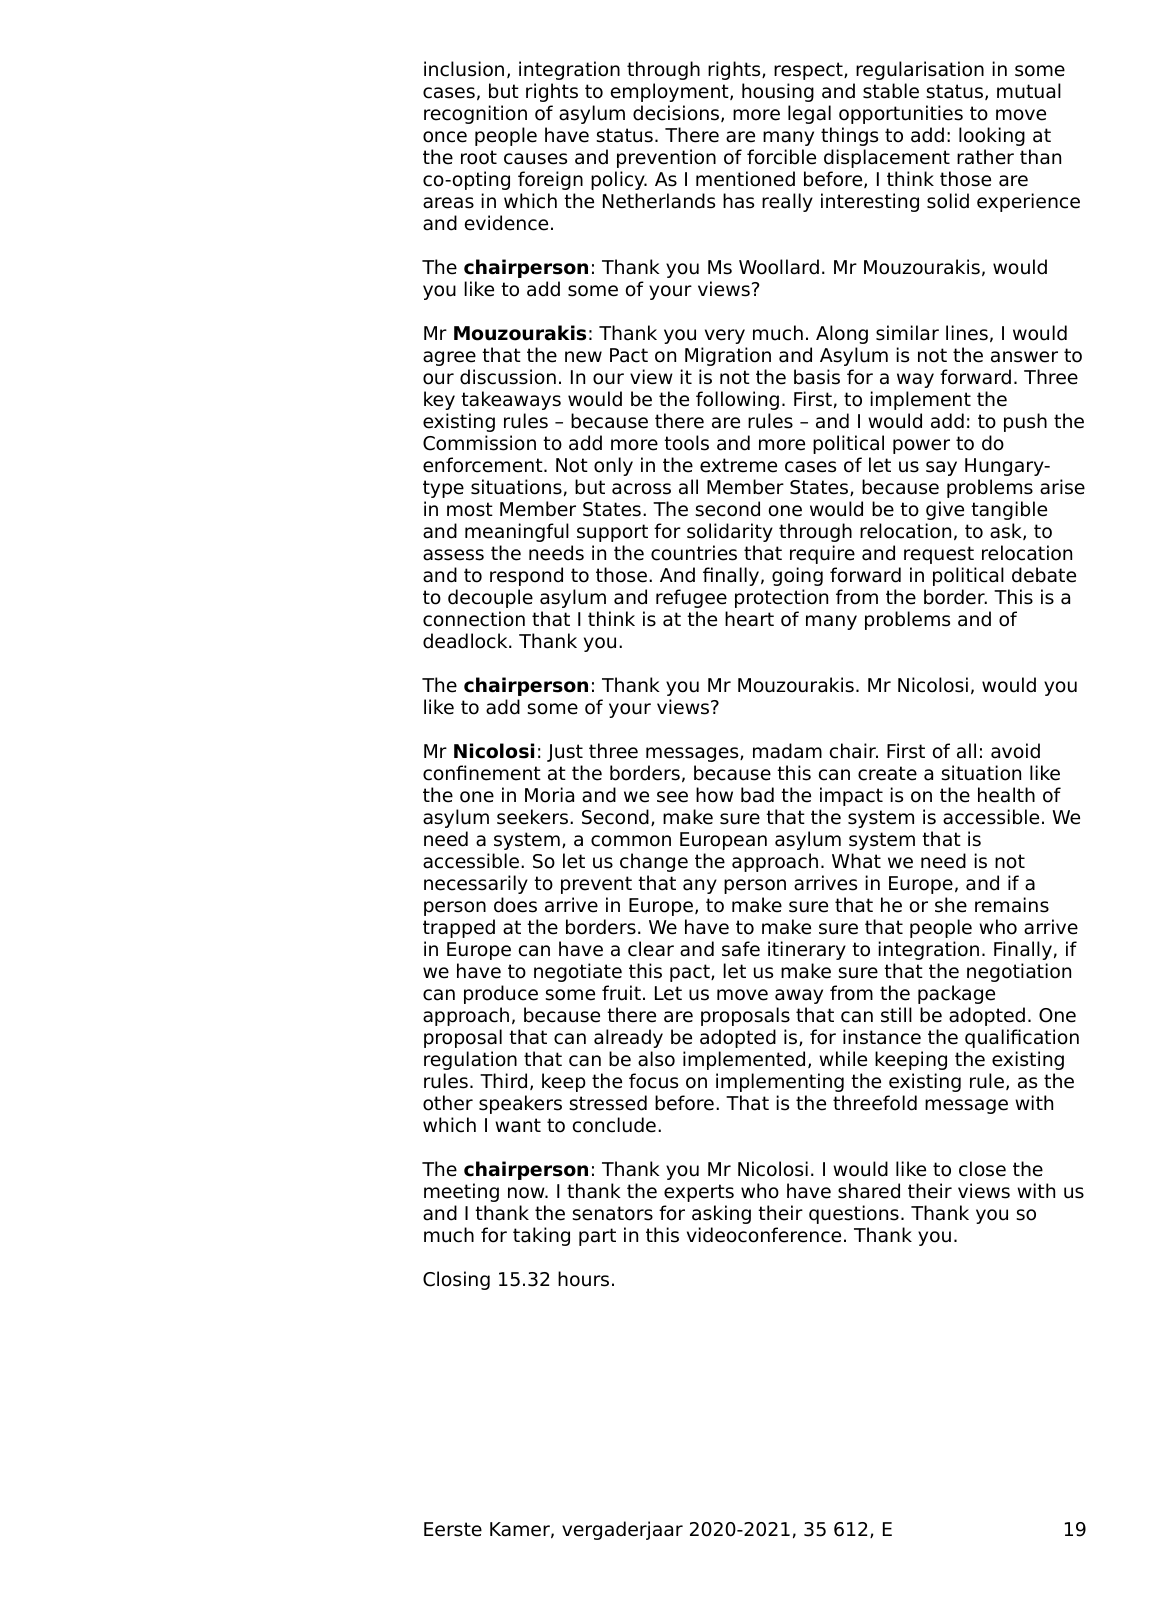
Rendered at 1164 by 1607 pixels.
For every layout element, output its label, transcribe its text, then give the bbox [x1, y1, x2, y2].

text Mr Nicolosi: Just three messages, madam chair. First of all: avoid confinement at the borders, because this can create a situation like the one in Moria and we see how bad the impact is on the health of asylum seekers. Second, make sure that the system is accessible. We need a system, a common European asylum system that is accessible. So let us change the approach. What we need is not necessarily to prevent that any person arrives in Europe, and if a person does arrive in Europe, to make sure that he or she remains trapped at the borders. We have to make sure that people who arrive in Europe can have a clear and safe itinerary to integration. Finally, if we have to negotiate this pact, let us make sure that the negotiation can produce some fruit. Let us move away from the package approach, because there are proposals that can still be adopted. One proposal that can already be adopted is, for instance the qualification regulation that can be also implemented, while keeping the existing rules. Third, keep the focus on implementing the existing rule, as the other speakers stressed before. That is the threefold message with which I want to conclude. [422, 741, 1087, 1137]
text The chairperson: Thank you Mr Nicolosi. I would like to close the meeting now. I thank the experts who have shared their views with us and I thank the senators for asking their questions. Thank you so much for taking part in this videoconference. Thank you. [422, 1159, 1087, 1247]
text Closing 15.32 hours. [422, 1269, 1087, 1291]
text The chairperson: Thank you Ms Woollard. Mr Mouzourakis, would you like to add some of your views? [422, 257, 1087, 301]
text inclusion, integration through rights, respect, regularisation in some cases, but rights to employment, housing and stable status, mutual recognition of asylum decisions, more legal opportunities to move once people have status. There are many things to add: looking at the root causes and prevention of forcible displacement rather than co-opting foreign policy. As I mentioned before, I think those are areas in which the Netherlands has really interesting solid experience and evidence. [422, 59, 1087, 235]
text Mr Mouzourakis: Thank you very much. Along similar lines, I would agree that the new Pact on Migration and Asylum is not the answer to our discussion. In our view it is not the basis for a way forward. Three key takeaways would be the following. First, to implement the existing rules – because there are rules – and I would add: to push the Commission to add more tools and more political power to do enforcement. Not only in the extreme cases of let us say Hungary-type situations, but across all Member States, because problems arise in most Member States. The second one would be to give tangible and meaningful support for solidarity through relocation, to ask, to assess the needs in the countries that require and request relocation and to respond to those. And finally, going forward in political debate to decouple asylum and refugee protection from the border. This is a connection that I think is at the heart of many problems and of deadlock. Thank you. [422, 323, 1087, 653]
text The chairperson: Thank you Mr Mouzourakis. Mr Nicolosi, would you like to add some of your views? [422, 675, 1087, 719]
